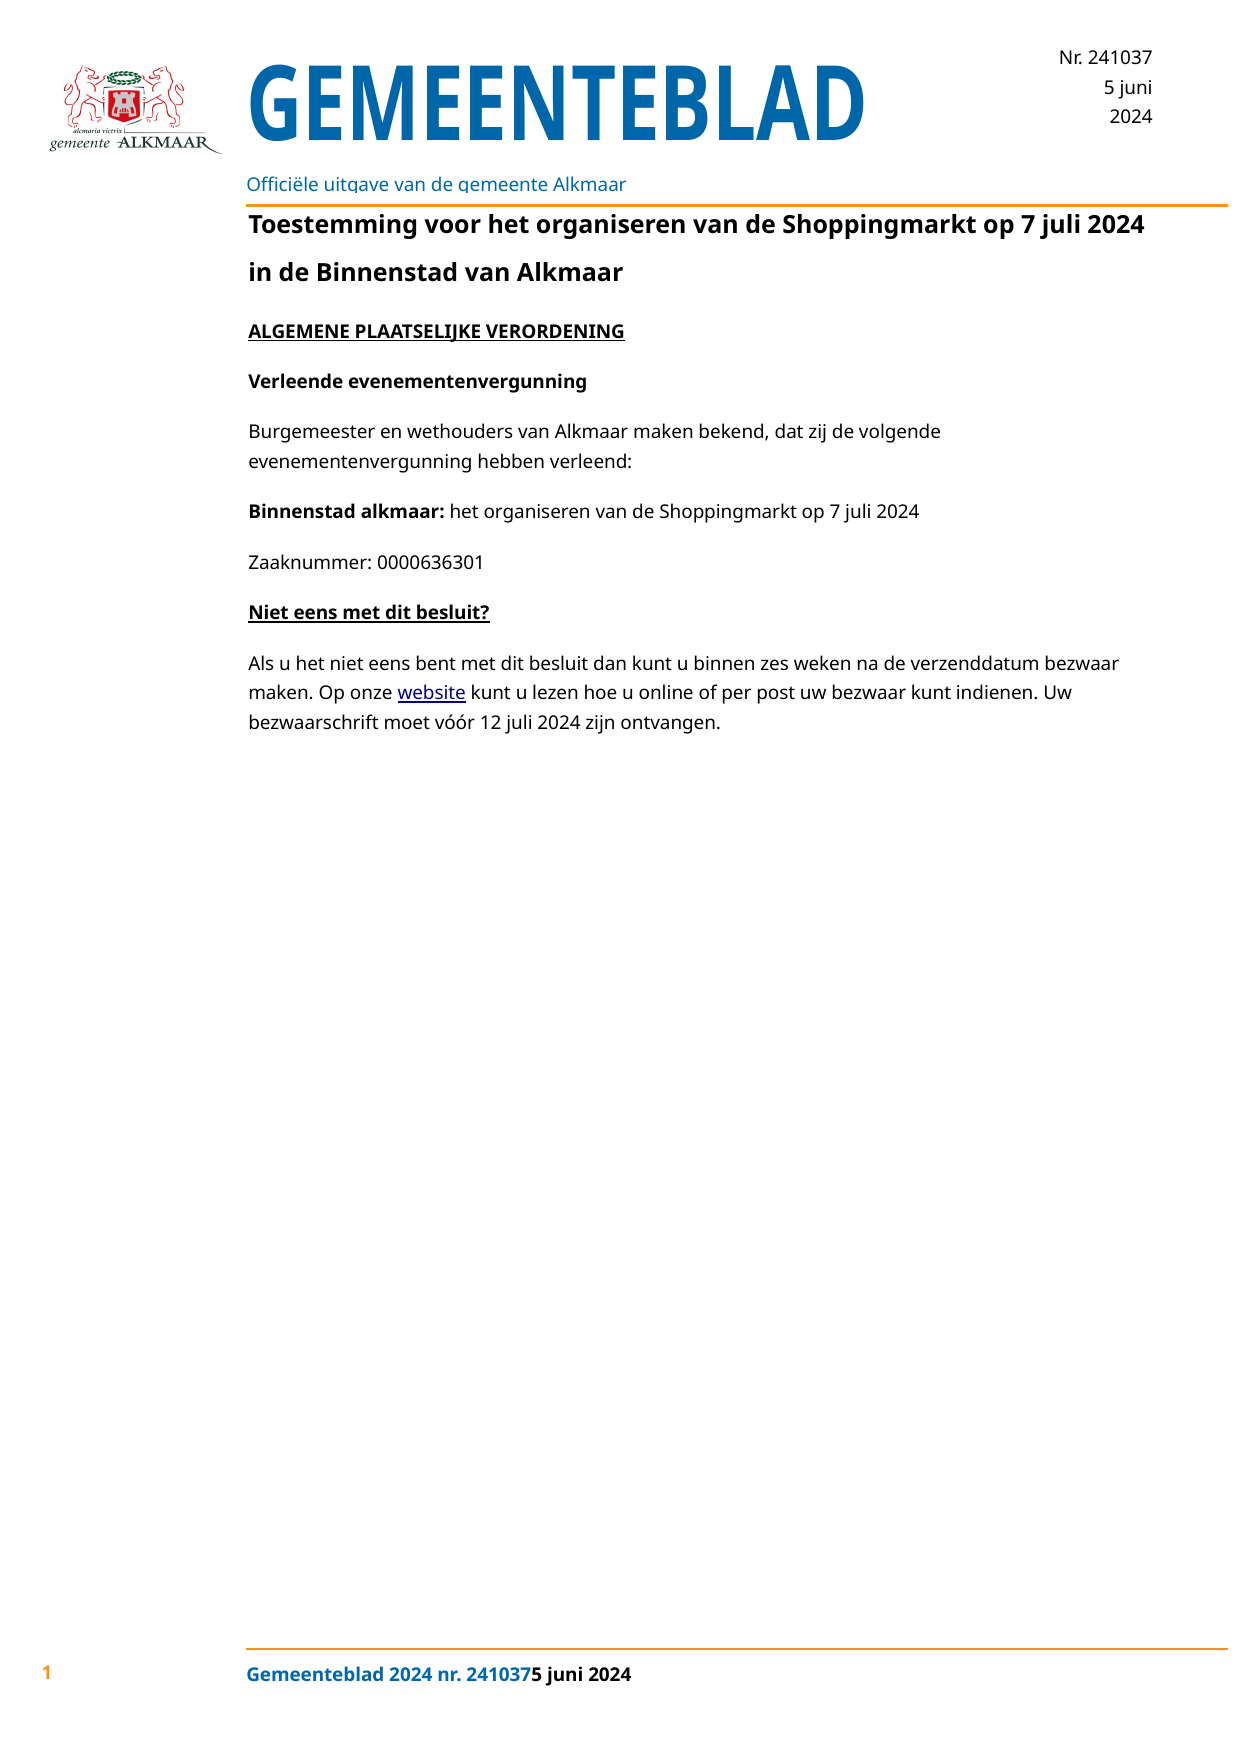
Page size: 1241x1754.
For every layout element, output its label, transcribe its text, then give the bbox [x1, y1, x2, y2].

text Verleende evenementenvergunning [248, 368, 1152, 394]
text Als u het niet eens bent met dit besluit dan kunt u binnen zes weken na de verzenddatum bezwaar maken. Op onze website kunt u lezen hoe u online of per post uw bezwaar kunt indienen. Uw bezwaarschrift moet vóór 12 juli 2024 zijn ontvangen. [248, 650, 1152, 735]
text Binnenstad alkmaar: het organiseren van de Shoppingmarkt op 7 juli 2024 [248, 499, 1152, 524]
text Niet eens met dit besluit? [248, 599, 1152, 625]
text Toestemming voor het organiseren van de Shoppingmarkt op 7 juli 2024 in de Binnenstad van Alkmaar [248, 207, 1152, 288]
text ALGEMENE PLAATSELIJKE VERORDENING [248, 318, 1152, 344]
picture [41, 47, 231, 172]
text Burgemeester en wethouders van Alkmaar maken bekend, dat zij de volgende evenementenvergunning hebben verleend: [248, 419, 1152, 474]
text Zaaknummer: 0000636301 [248, 549, 1152, 575]
